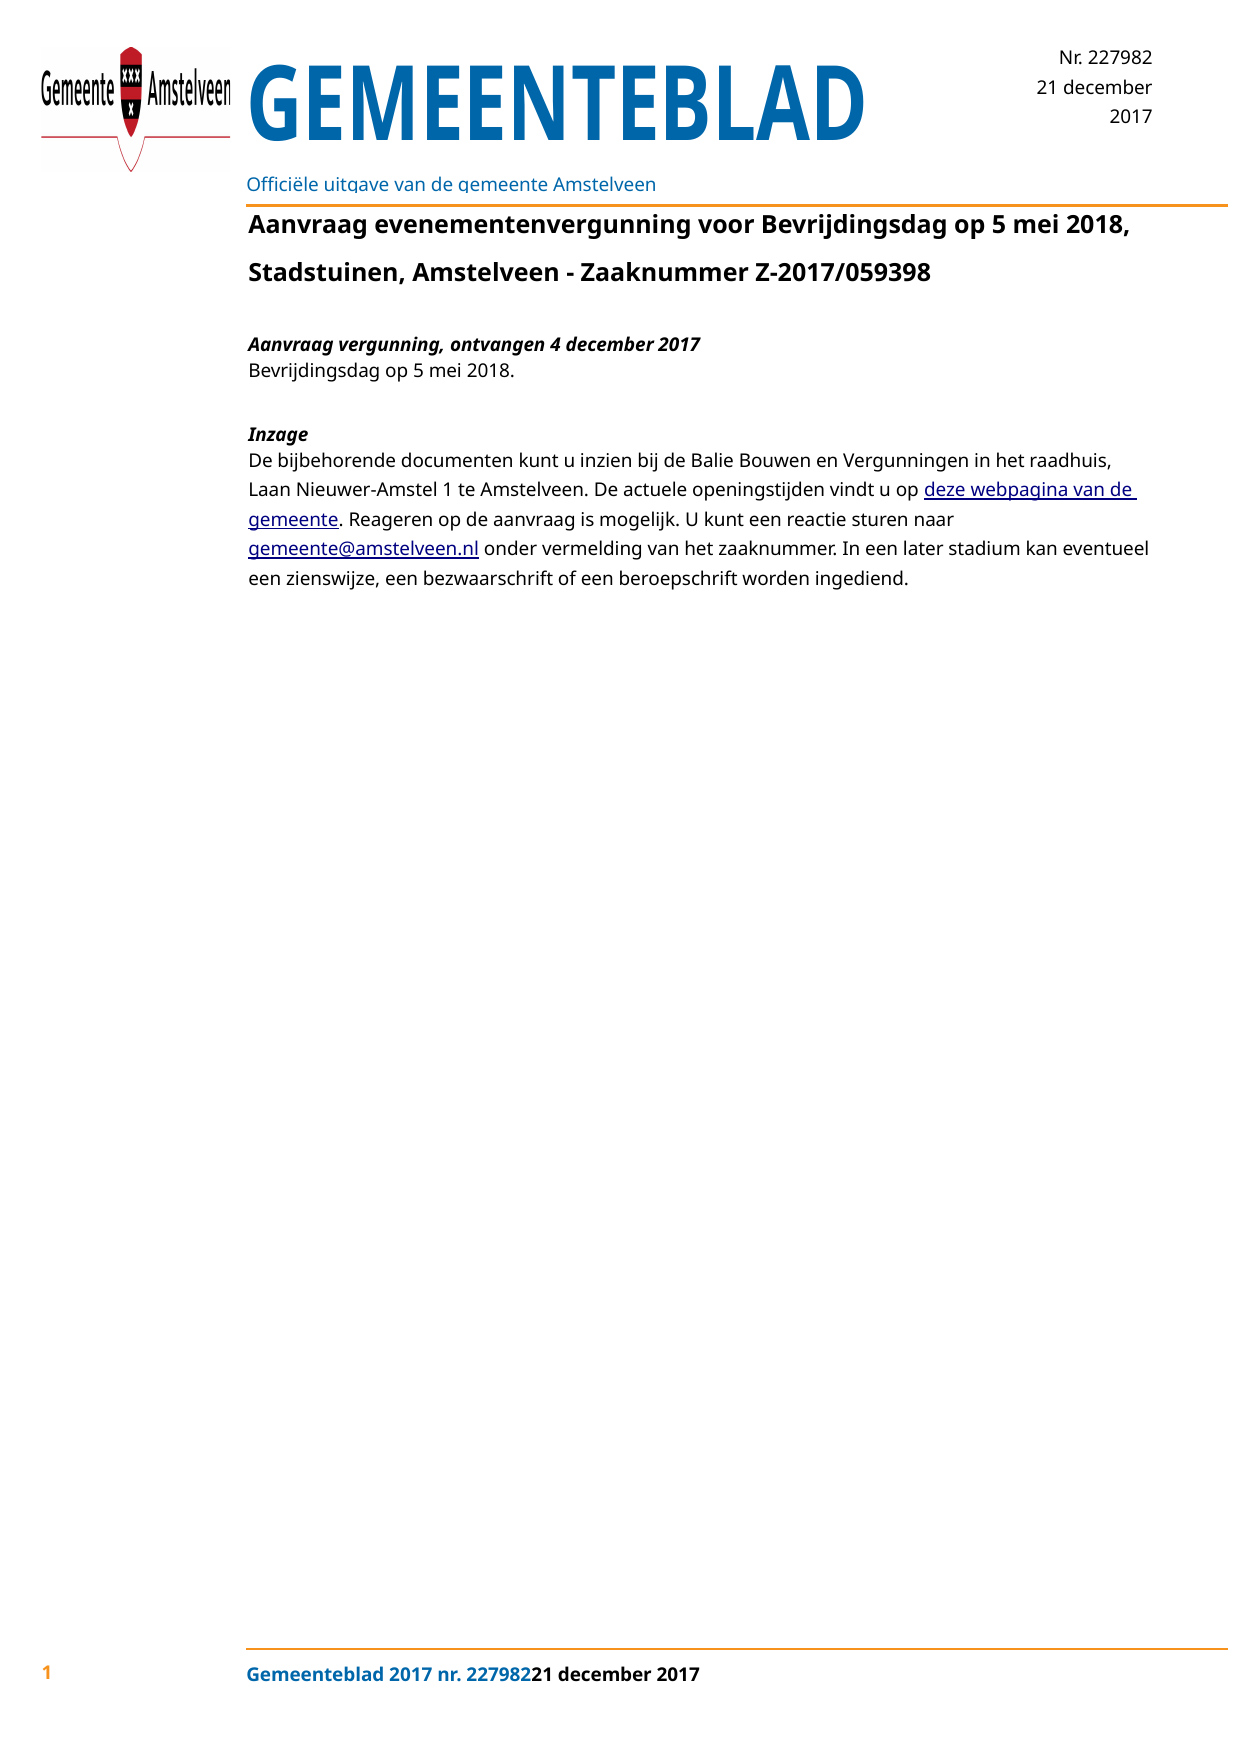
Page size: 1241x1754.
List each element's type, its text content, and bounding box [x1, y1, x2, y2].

picture [41, 47, 231, 172]
text De bijbehorende documenten kunt u inzien bij de Balie Bouwen en Vergunningen in het raadhuis, Laan Nieuwer-Amstel 1 te Amstelveen. De actuele openingstijden vindt u op deze webpagina van de gemeente. Reageren op de aanvraag is mogelijk. U kunt een reactie sturen naar gemeente@amstelveen.nl onder vermelding van het zaaknummer. In een later stadium kan eventueel een zienswijze, een bezwaarschrift of een beroepschrift worden ingediend. [248, 447, 1152, 591]
text Inzage [248, 421, 1152, 447]
text Aanvraag evenementenvergunning voor Bevrijdingsdag op 5 mei 2018, Stadstuinen, Amstelveen - Zaaknummer Z-2017/059398 [248, 207, 1152, 288]
text Bevrijdingsdag op 5 mei 2018. [248, 357, 1152, 383]
text Aanvraag vergunning, ontvangen 4 december 2017 [248, 331, 1152, 357]
